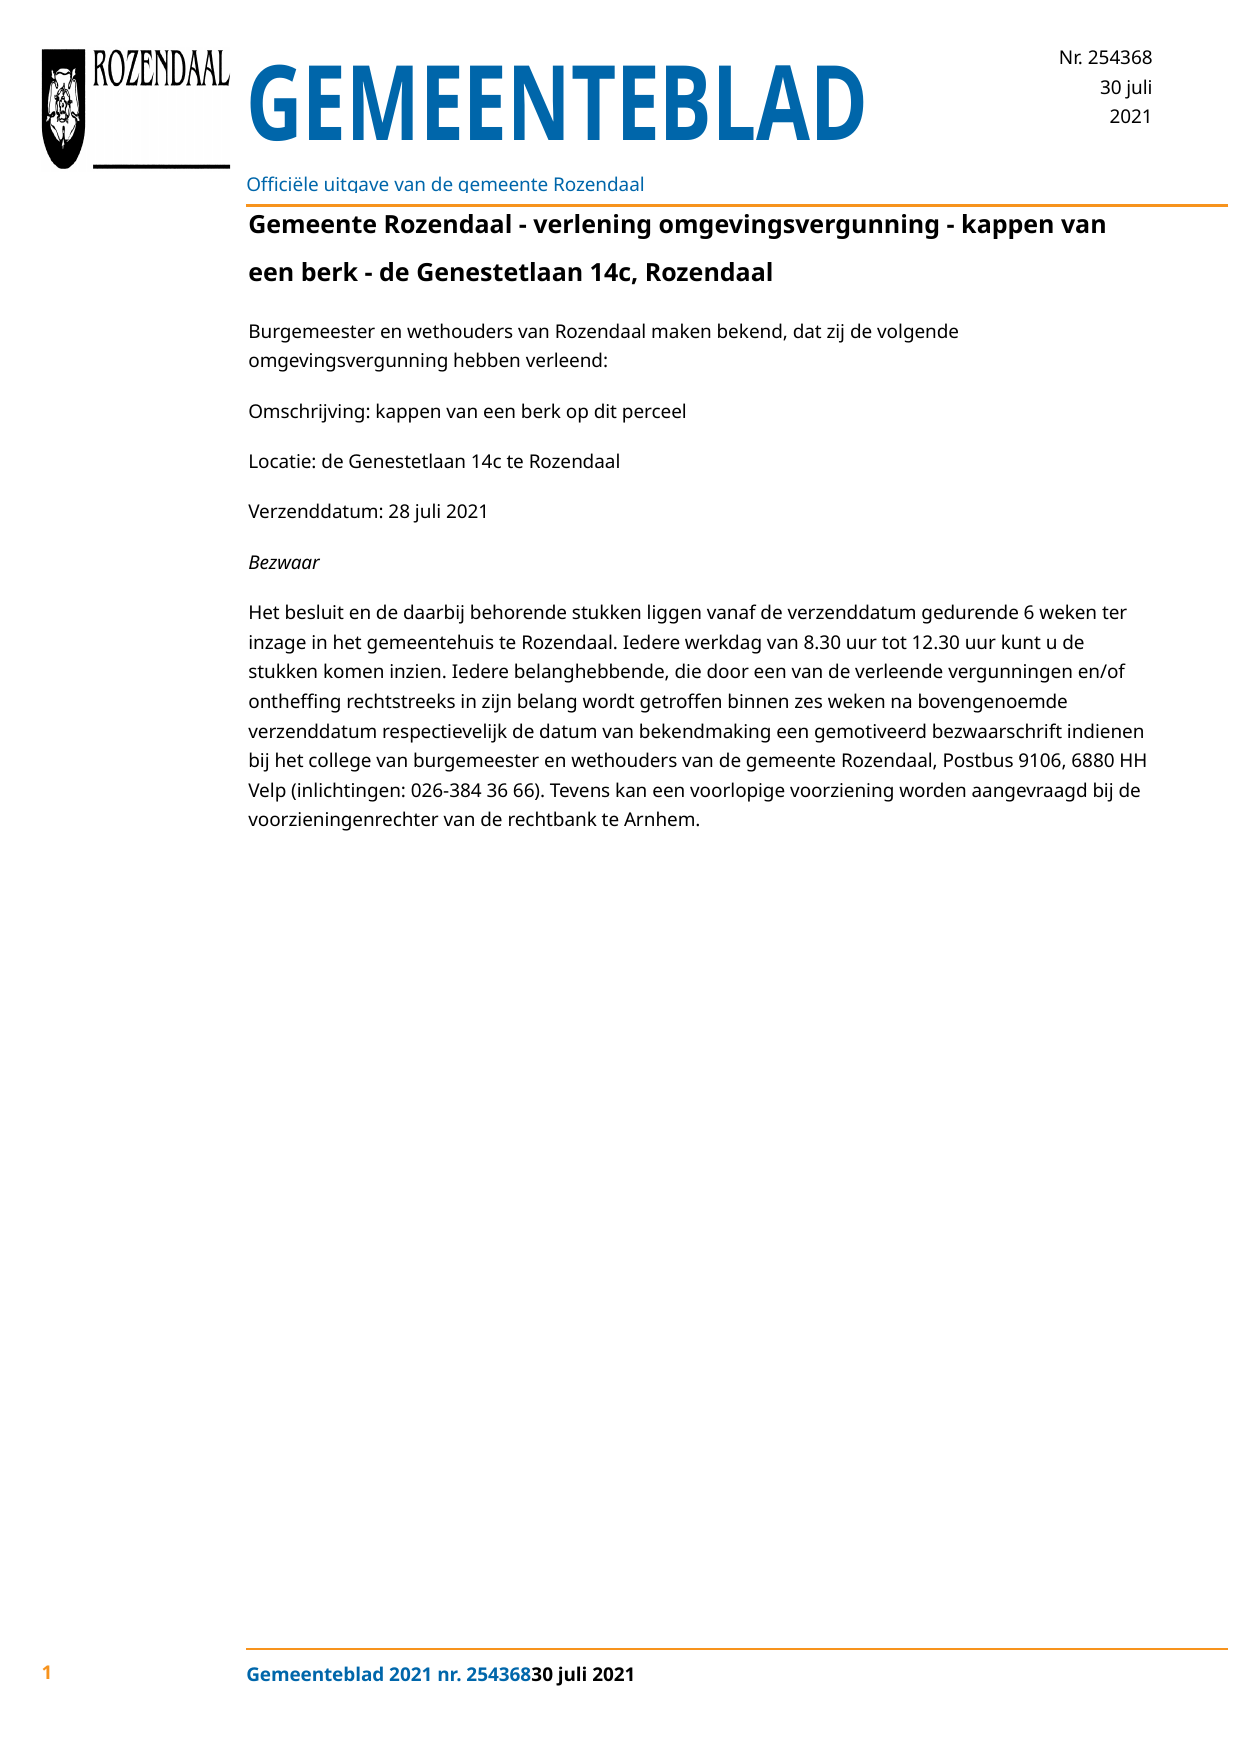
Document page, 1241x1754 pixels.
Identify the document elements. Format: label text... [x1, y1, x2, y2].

text Locatie: de Genestetlaan 14c te Rozendaal [248, 448, 1152, 474]
text Verzenddatum: 28 juli 2021 [248, 499, 1152, 524]
text Burgemeester en wethouders van Rozendaal maken bekend, dat zij de volgende omgevingsvergunning hebben verleend: [248, 318, 1152, 373]
text Gemeente Rozendaal - verlening omgevingsvergunning - kappen van een berk - de Genestetlaan 14c, Rozendaal [248, 207, 1152, 288]
picture [41, 47, 231, 172]
text Bezwaar [248, 549, 1152, 575]
text Het besluit en de daarbij behorende stukken liggen vanaf de verzenddatum gedurende 6 weken ter inzage in het gemeentehuis te Rozendaal. Iedere werkdag van 8.30 uur tot 12.30 uur kunt u de stukken komen inzien. Iedere belanghebbende, die door een van de verleende vergunningen en/of ontheffing rechtstreeks in zijn belang wordt getroffen binnen zes weken na bovengenoemde verzenddatum respectievelijk de datum van bekendmaking een gemotiveerd bezwaarschrift indienen bij het college van burgemeester en wethouders van de gemeente Rozendaal, Postbus 9106, 6880 HH Velp (inlichtingen: 026-384 36 66). Tevens kan een voorlopige voorziening worden aangevraagd bij de voorzieningenrechter van de rechtbank te Arnhem. [248, 599, 1152, 832]
text Omschrijving: kappen van een berk op dit perceel [248, 398, 1152, 424]
